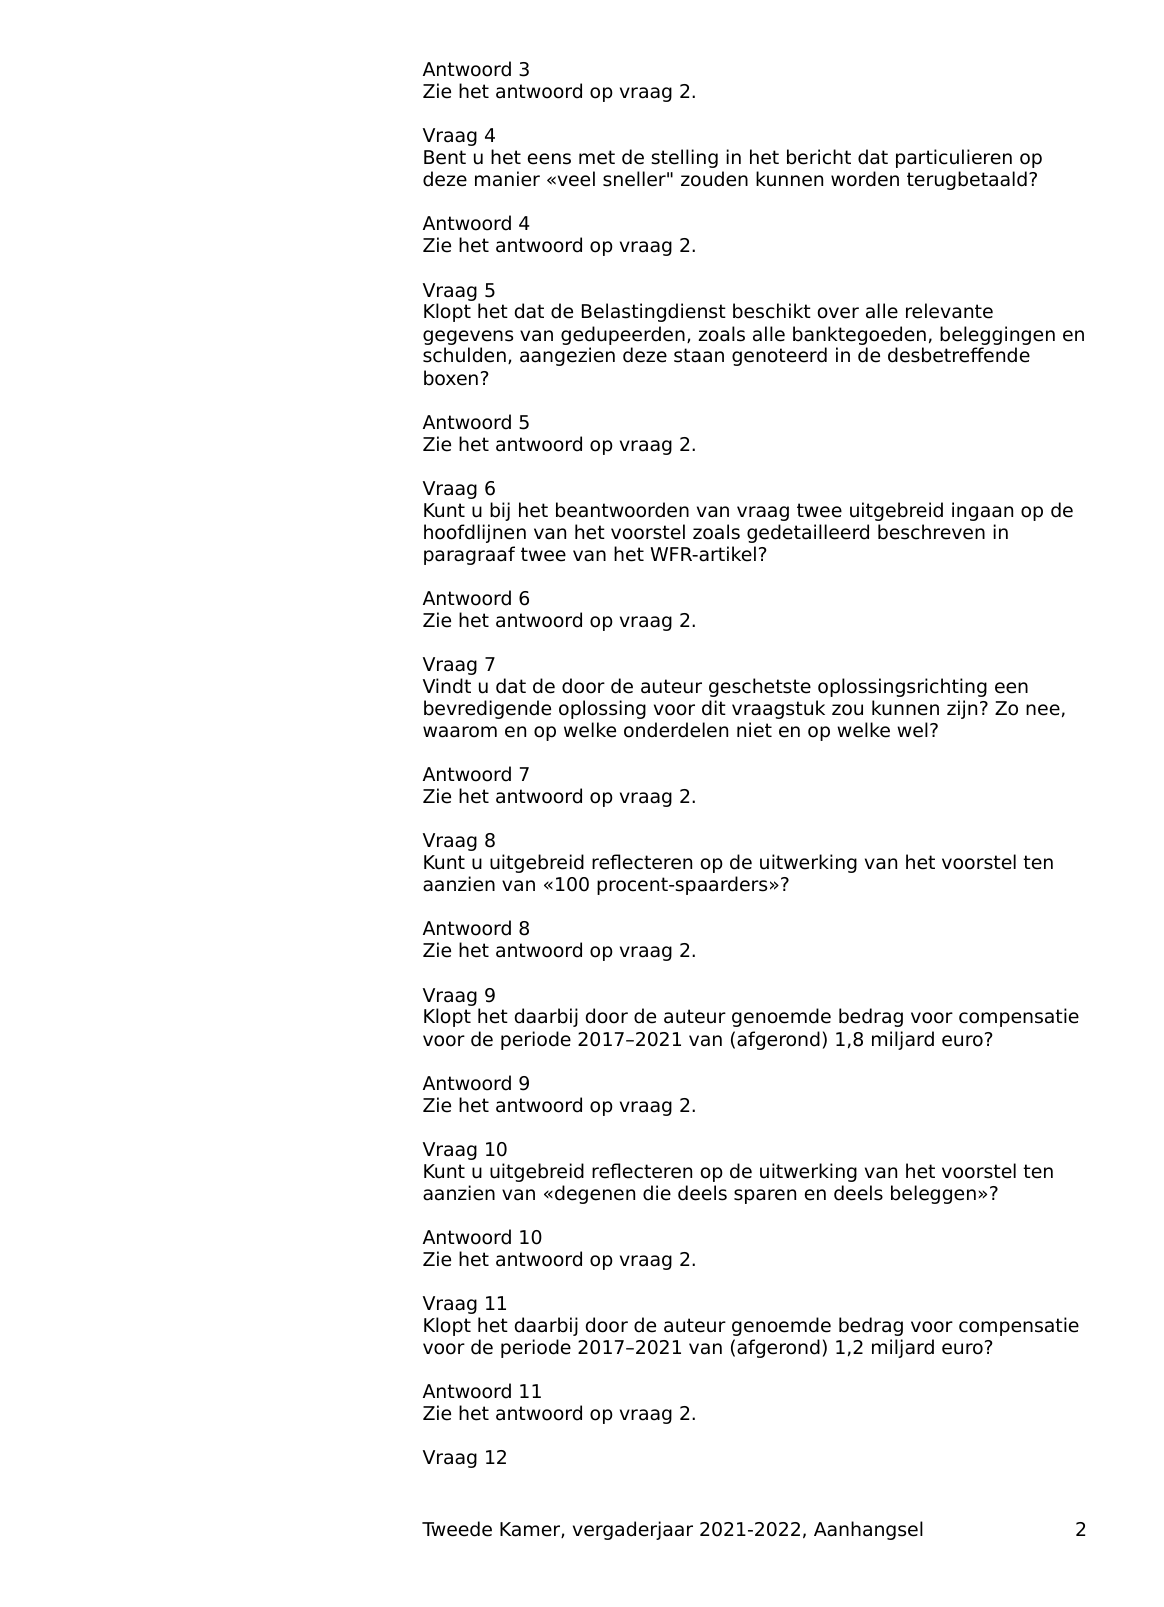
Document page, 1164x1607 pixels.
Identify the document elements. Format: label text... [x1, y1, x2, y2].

text Antwoord 6 [422, 588, 1087, 610]
text Klopt het daarbij door de auteur genoemde bedrag voor compensatie voor de periode 2017–2021 van (afgerond) 1,8 miljard euro? [422, 1006, 1087, 1050]
text Vraag 9 [422, 984, 1087, 1006]
text Antwoord 11 [422, 1381, 1087, 1403]
text Vraag 10 [422, 1139, 1087, 1161]
text Antwoord 9 [422, 1073, 1087, 1094]
text Kunt u bij het beantwoorden van vraag twee uitgebreid ingaan op de hoofdlijnen van het voorstel zoals gedetailleerd beschreven in paragraaf twee van het WFR-artikel? [422, 500, 1087, 566]
text Kunt u uitgebreid reflecteren op de uitwerking van het voorstel ten aanzien van «100 procent-spaarders»? [422, 852, 1087, 896]
text Vraag 6 [422, 478, 1087, 500]
text Antwoord 10 [422, 1227, 1087, 1249]
text Vindt u dat de door de auteur geschetste oplossingsrichting een bevredigende oplossing voor dit vraagstuk zou kunnen zijn? Zo nee, waarom en op welke onderdelen niet en op welke wel? [422, 676, 1087, 742]
text Zie het antwoord op vraag 2. [422, 786, 1087, 808]
text Antwoord 8 [422, 918, 1087, 940]
text Zie het antwoord op vraag 2. [422, 1403, 1087, 1425]
text Vraag 5 [422, 279, 1087, 301]
text Bent u het eens met de stelling in het bericht dat particulieren op deze manier «veel sneller" zouden kunnen worden terugbetaald? [422, 147, 1087, 191]
text Zie het antwoord op vraag 2. [422, 235, 1087, 257]
text Antwoord 7 [422, 764, 1087, 786]
text Antwoord 5 [422, 412, 1087, 433]
text Klopt het daarbij door de auteur genoemde bedrag voor compensatie voor de periode 2017–2021 van (afgerond) 1,2 miljard euro? [422, 1315, 1087, 1359]
text Antwoord 3 [422, 59, 1087, 81]
text Vraag 12 [422, 1447, 1087, 1469]
text Vraag 11 [422, 1293, 1087, 1315]
text Vraag 4 [422, 125, 1087, 147]
text Zie het antwoord op vraag 2. [422, 940, 1087, 962]
text Vraag 7 [422, 654, 1087, 676]
text Zie het antwoord op vraag 2. [422, 81, 1087, 103]
text Zie het antwoord op vraag 2. [422, 433, 1087, 456]
text Zie het antwoord op vraag 2. [422, 1249, 1087, 1271]
text Zie het antwoord op vraag 2. [422, 610, 1087, 632]
text Klopt het dat de Belastingdienst beschikt over alle relevante gegevens van gedupeerden, zoals alle banktegoeden, beleggingen en schulden, aangezien deze staan genoteerd in de desbetreffende boxen? [422, 301, 1087, 389]
text Kunt u uitgebreid reflecteren op de uitwerking van het voorstel ten aanzien van «degenen die deels sparen en deels beleggen»? [422, 1161, 1087, 1205]
text Vraag 8 [422, 830, 1087, 852]
text Zie het antwoord op vraag 2. [422, 1094, 1087, 1117]
text Antwoord 4 [422, 213, 1087, 235]
